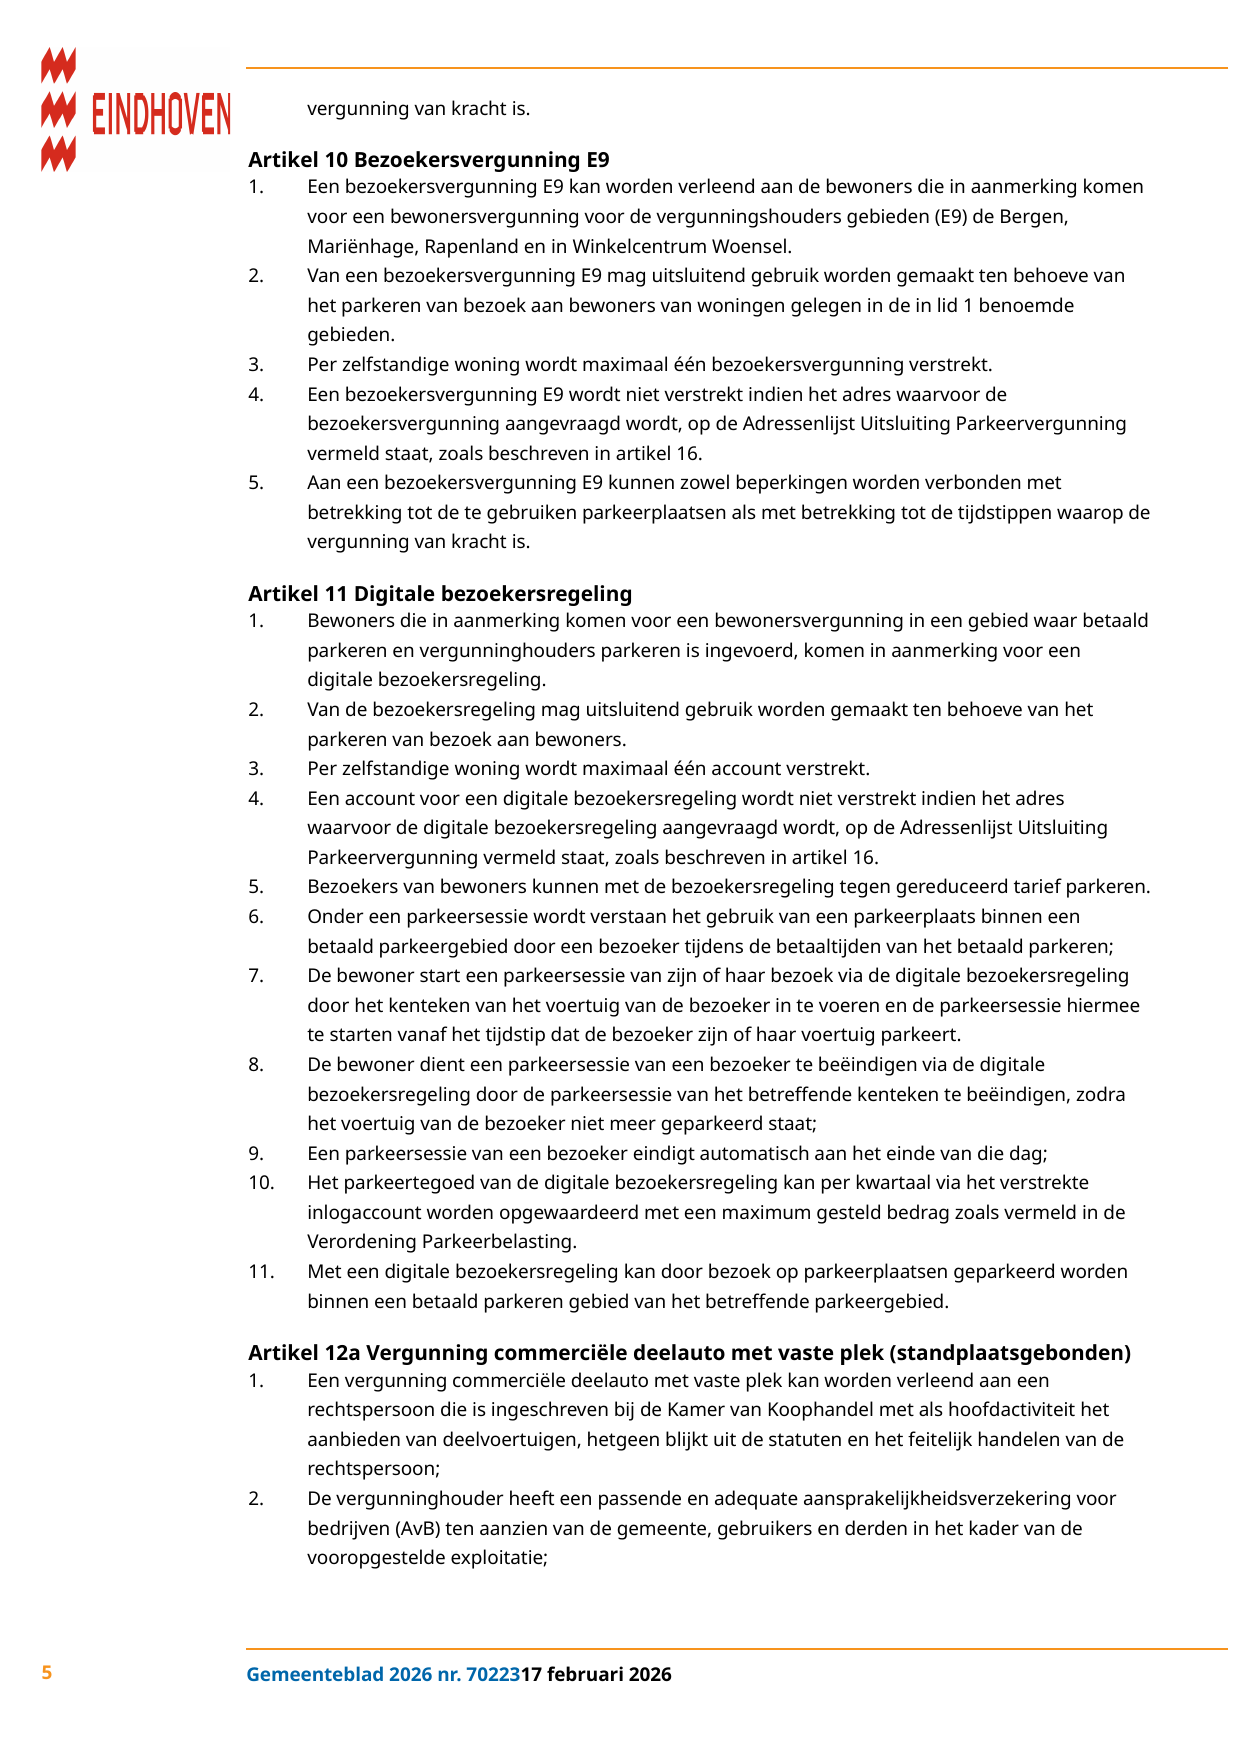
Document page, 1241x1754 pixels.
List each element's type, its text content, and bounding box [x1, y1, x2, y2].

list Het parkeertegoed van de digitale bezoekersregeling kan per kwartaal via het verstrekte inlogaccount worden opgewaardeerd met een maximum gesteld bedrag zoals vermeld in de Verordening Parkeerbelasting. [248, 1169, 1152, 1254]
list Per zelfstandige woning wordt maximaal één bezoekersvergunning verstrekt. [248, 351, 1152, 377]
list Van de bezoekersregeling mag uitsluitend gebruik worden gemaakt ten behoeve van het parkeren van bezoek aan bewoners. [248, 696, 1152, 752]
list De vergunninghouder heeft een passende en adequate aansprakelijkheidsverzekering voor bedrijven (AvB) ten aanzien van de gemeente, gebruikers en derden in het kader van de vooropgestelde exploitatie; [248, 1485, 1152, 1570]
list Aan een bezoekersvergunning E9 kunnen zowel beperkingen worden verbonden met betrekking tot de te gebruiken parkeerplaatsen als met betrekking tot de tijdstippen waarop de vergunning van kracht is. [248, 469, 1152, 554]
text Artikel 12a Vergunning commerciële deelauto met vaste plek (standplaatsgebonden) [248, 1338, 1152, 1367]
list Een bezoekersvergunning E9 kan worden verleend aan de bewoners die in aanmerking komen voor een bewonersvergunning voor de vergunningshouders gebieden (E9) de Bergen, Mariënhage, Rapenland en in Winkelcentrum Woensel. [248, 174, 1152, 258]
list Van een bezoekersvergunning E9 mag uitsluitend gebruik worden gemaakt ten behoeve van het parkeren van bezoek aan bewoners van woningen gelegen in de in lid 1 benoemde gebieden. [248, 262, 1152, 347]
list Per zelfstandige woning wordt maximaal één account verstrekt. [248, 755, 1152, 781]
text Artikel 10 Bezoekersvergunning E9 [248, 145, 1152, 174]
list Met een digitale bezoekersregeling kan door bezoek op parkeerplaatsen geparkeerd worden binnen een betaald parkeren gebied van het betreffende parkeergebied. [248, 1258, 1152, 1314]
list Een bezoekersvergunning E9 wordt niet verstrekt indien het adres waarvoor de bezoekersvergunning aangevraagd wordt, op de Adressenlijst Uitsluiting Parkeervergunning vermeld staat, zoals beschreven in artikel 16. [248, 381, 1152, 466]
list Bewoners die in aanmerking komen voor een bewonersvergunning in een gebied waar betaald parkeren en vergunninghouders parkeren is ingevoerd, komen in aanmerking voor een digitale bezoekersregeling. [248, 607, 1152, 692]
list Onder een parkeersessie wordt verstaan het gebruik van een parkeerplaats binnen een betaald parkeergebied door een bezoeker tijdens de betaaltijden van het betaald parkeren; [248, 903, 1152, 959]
list Een account voor een digitale bezoekersregeling wordt niet verstrekt indien het adres waarvoor de digitale bezoekersregeling aangevraagd wordt, op de Adressenlijst Uitsluiting Parkeervergunning vermeld staat, zoals beschreven in artikel 16. [248, 785, 1152, 870]
list De bewoner start een parkeersessie van zijn of haar bezoek via de digitale bezoekersregeling door het kenteken van het voertuig van de bezoeker in te voeren en de parkeersessie hiermee te starten vanaf het tijdstip dat de bezoeker zijn of haar voertuig parkeert. [248, 962, 1152, 1047]
text Artikel 11 Digitale bezoekersregeling [248, 579, 1152, 607]
list Bezoekers van bewoners kunnen met de bezoekersregeling tegen gereduceerd tarief parkeren. [248, 874, 1152, 899]
list De bewoner dient een parkeersessie van een bezoeker te beëindigen via de digitale bezoekersregeling door de parkeersessie van het betreffende kenteken te beëindigen, zodra het voertuig van de bezoeker niet meer geparkeerd staat; [248, 1051, 1152, 1136]
list vergunning van kracht is. [248, 95, 1152, 121]
picture [41, 47, 231, 172]
list Een vergunning commerciële deelauto met vaste plek kan worden verleend aan een rechtspersoon die is ingeschreven bij de Kamer van Koophandel met als hoofdactiviteit het aanbieden van deelvoertuigen, hetgeen blijkt uit de statuten en het feitelijk handelen van de rechtspersoon; [248, 1367, 1152, 1481]
list Een parkeersessie van een bezoeker eindigt automatisch aan het einde van die dag; [248, 1140, 1152, 1166]
